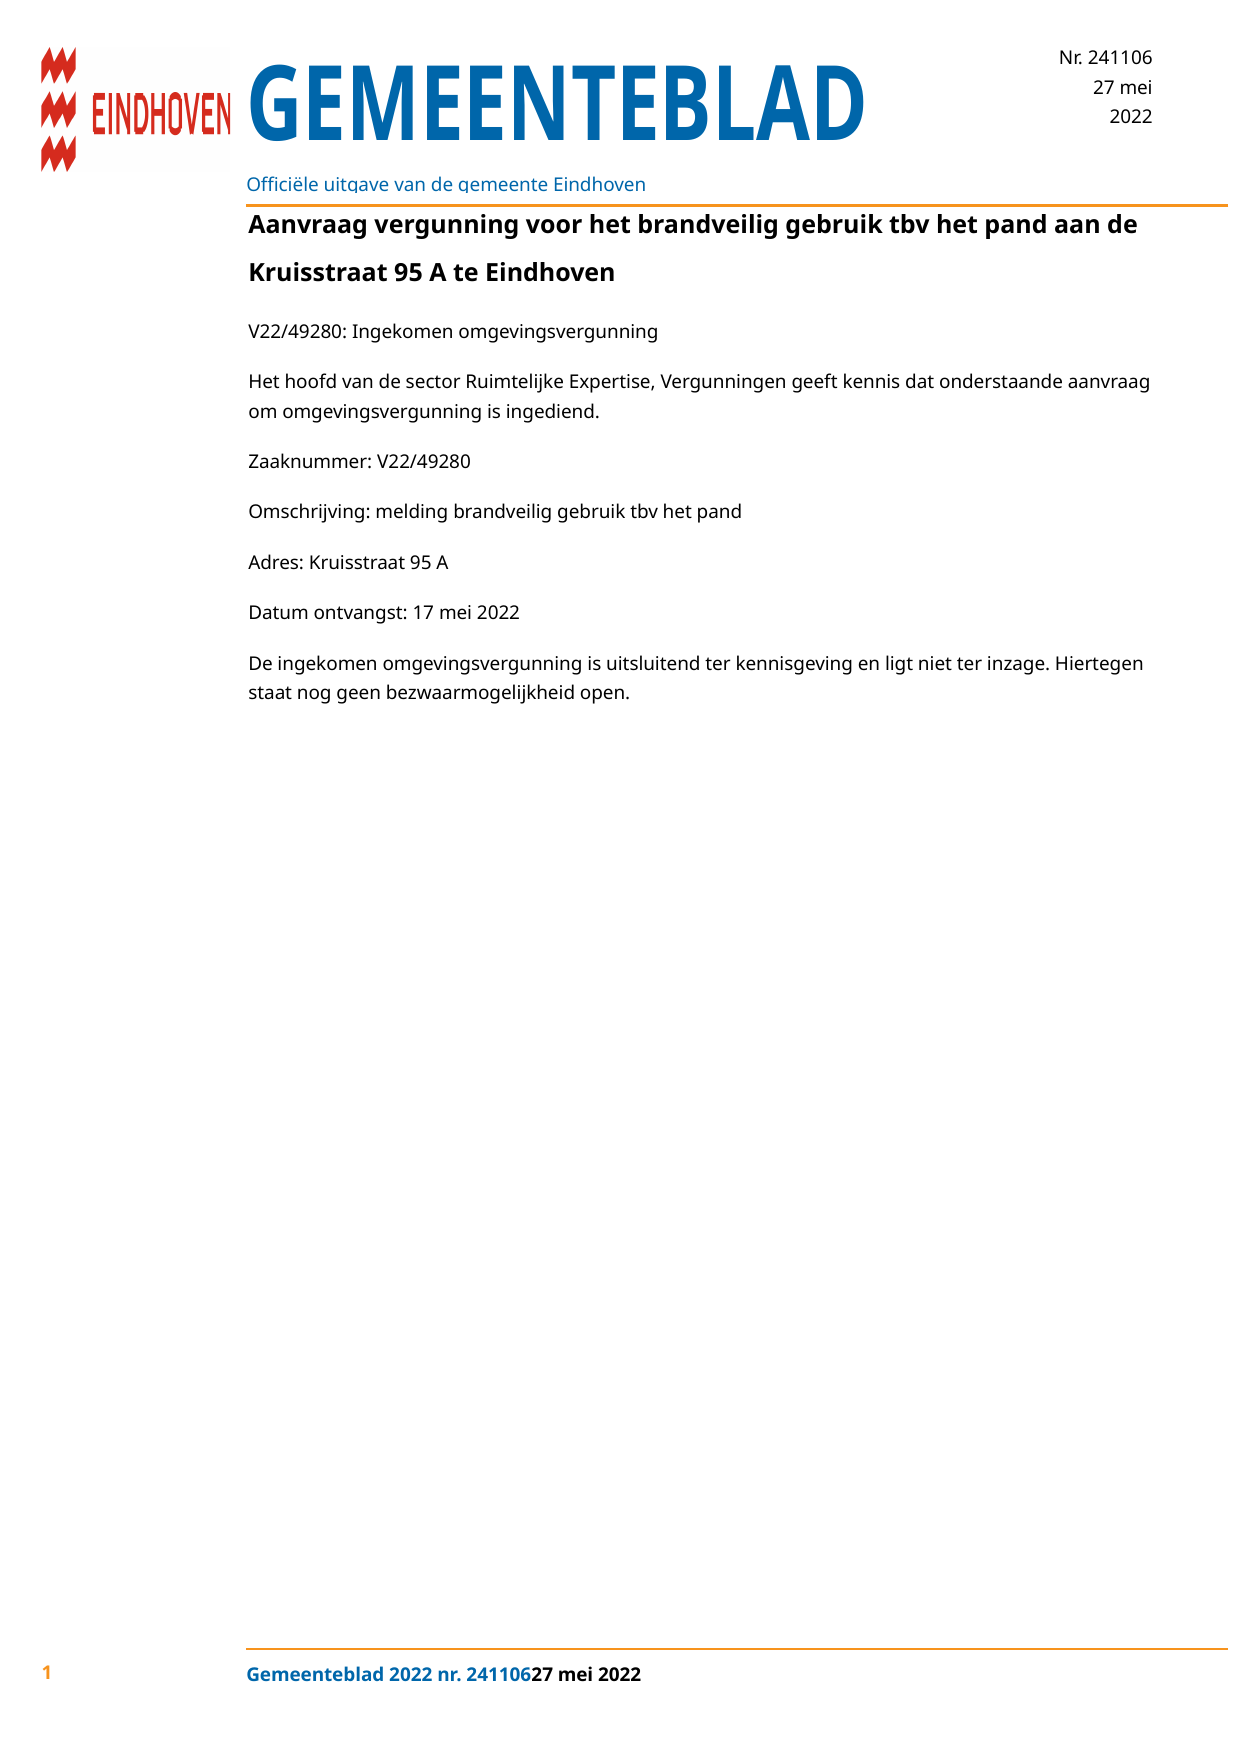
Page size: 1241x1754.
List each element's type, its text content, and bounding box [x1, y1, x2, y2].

text Omschrijving: melding brandveilig gebruik tbv het pand [248, 499, 1152, 524]
text V22/49280: Ingekomen omgevingsvergunning [248, 318, 1152, 344]
text Datum ontvangst: 17 mei 2022 [248, 599, 1152, 625]
text Zaaknummer: V22/49280 [248, 448, 1152, 474]
picture [41, 47, 231, 172]
text Aanvraag vergunning voor het brandveilig gebruik tbv het pand aan de Kruisstraat 95 A te Eindhoven [248, 207, 1152, 288]
text Het hoofd van de sector Ruimtelijke Expertise, Vergunningen geeft kennis dat onderstaande aanvraag om omgevingsvergunning is ingediend. [248, 368, 1152, 424]
text De ingekomen omgevingsvergunning is uitsluitend ter kennisgeving en ligt niet ter inzage. Hiertegen staat nog geen bezwaarmogelijkheid open. [248, 650, 1152, 705]
text Adres: Kruisstraat 95 A [248, 549, 1152, 575]
